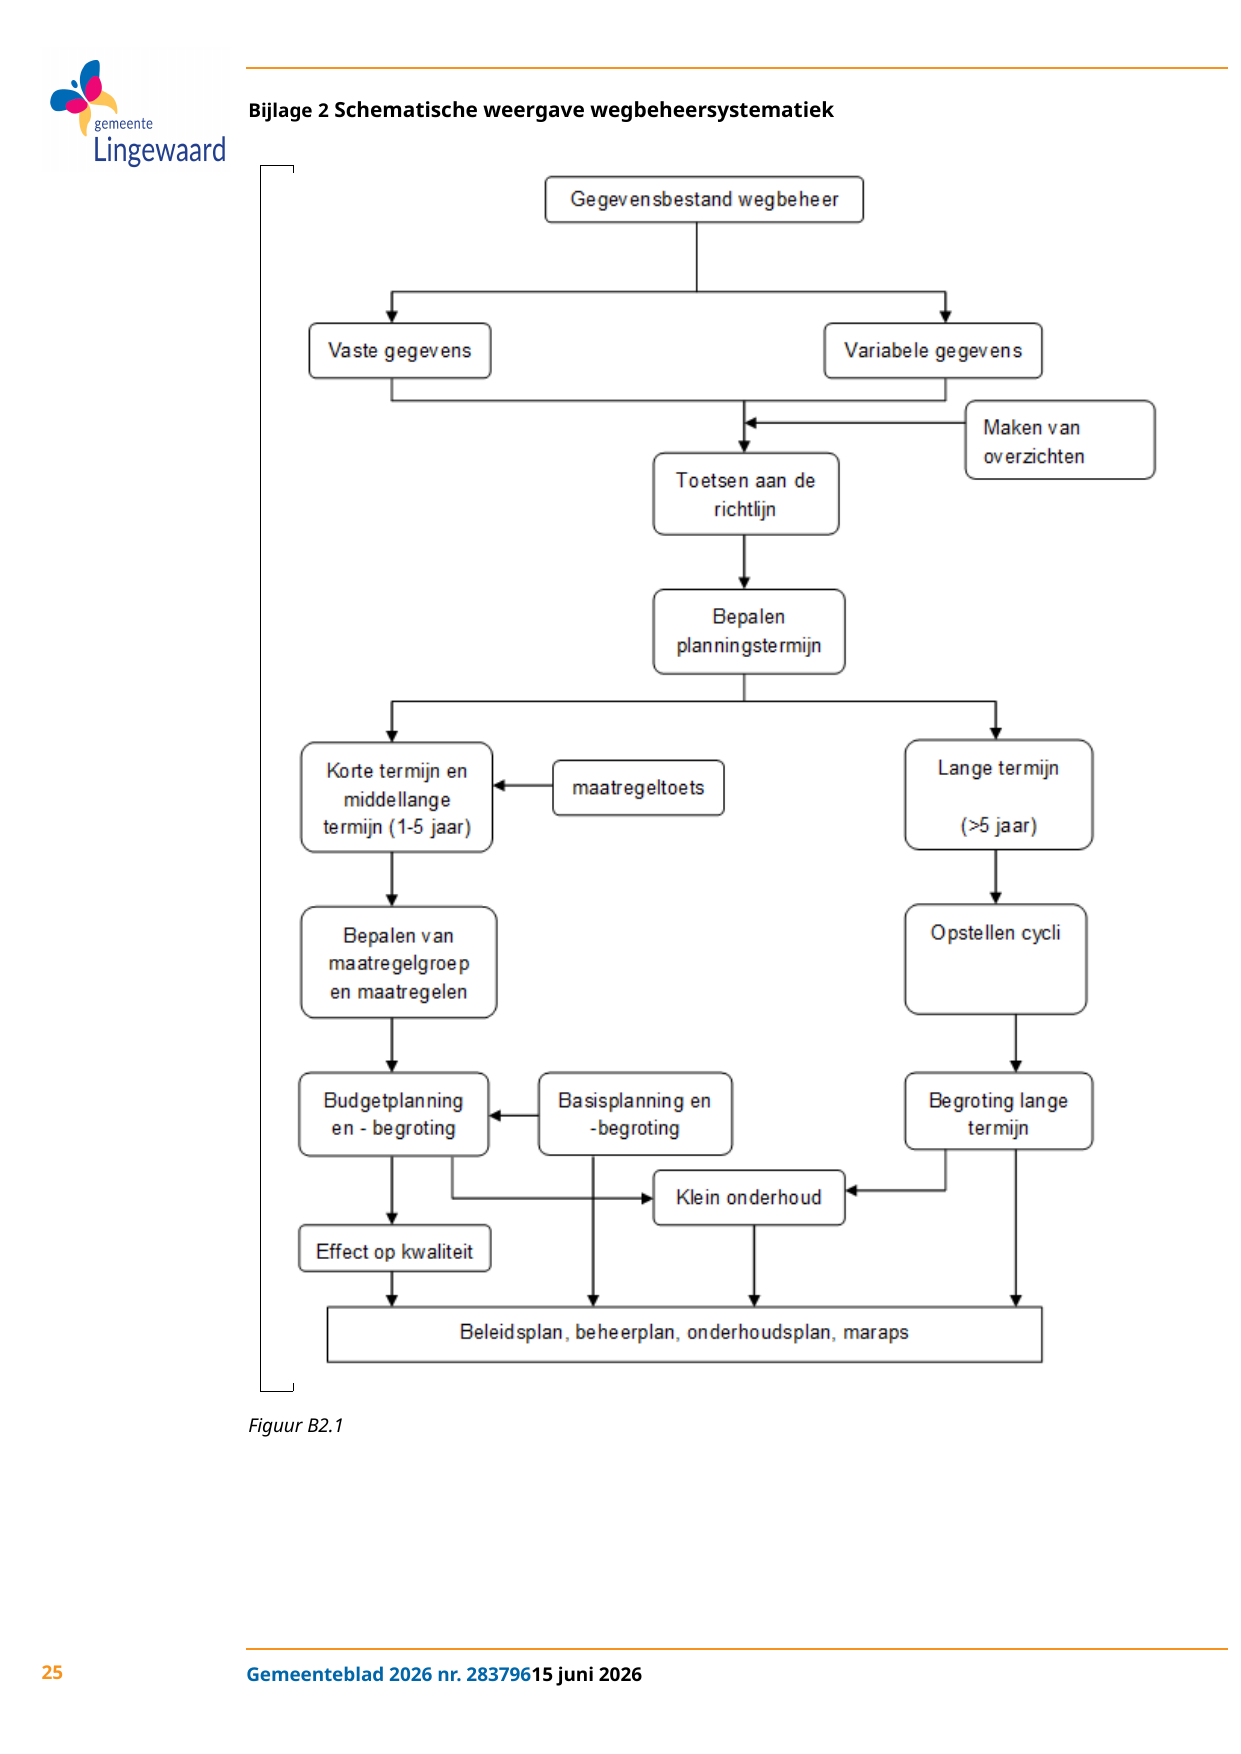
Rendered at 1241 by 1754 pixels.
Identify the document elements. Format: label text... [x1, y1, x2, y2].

text Figuur B2.1 [248, 1413, 1152, 1438]
text Bijlage 2 Schematische weergave wegbeheersystematiek [248, 95, 1152, 123]
picture [268, 173, 1173, 1383]
picture [41, 47, 231, 172]
